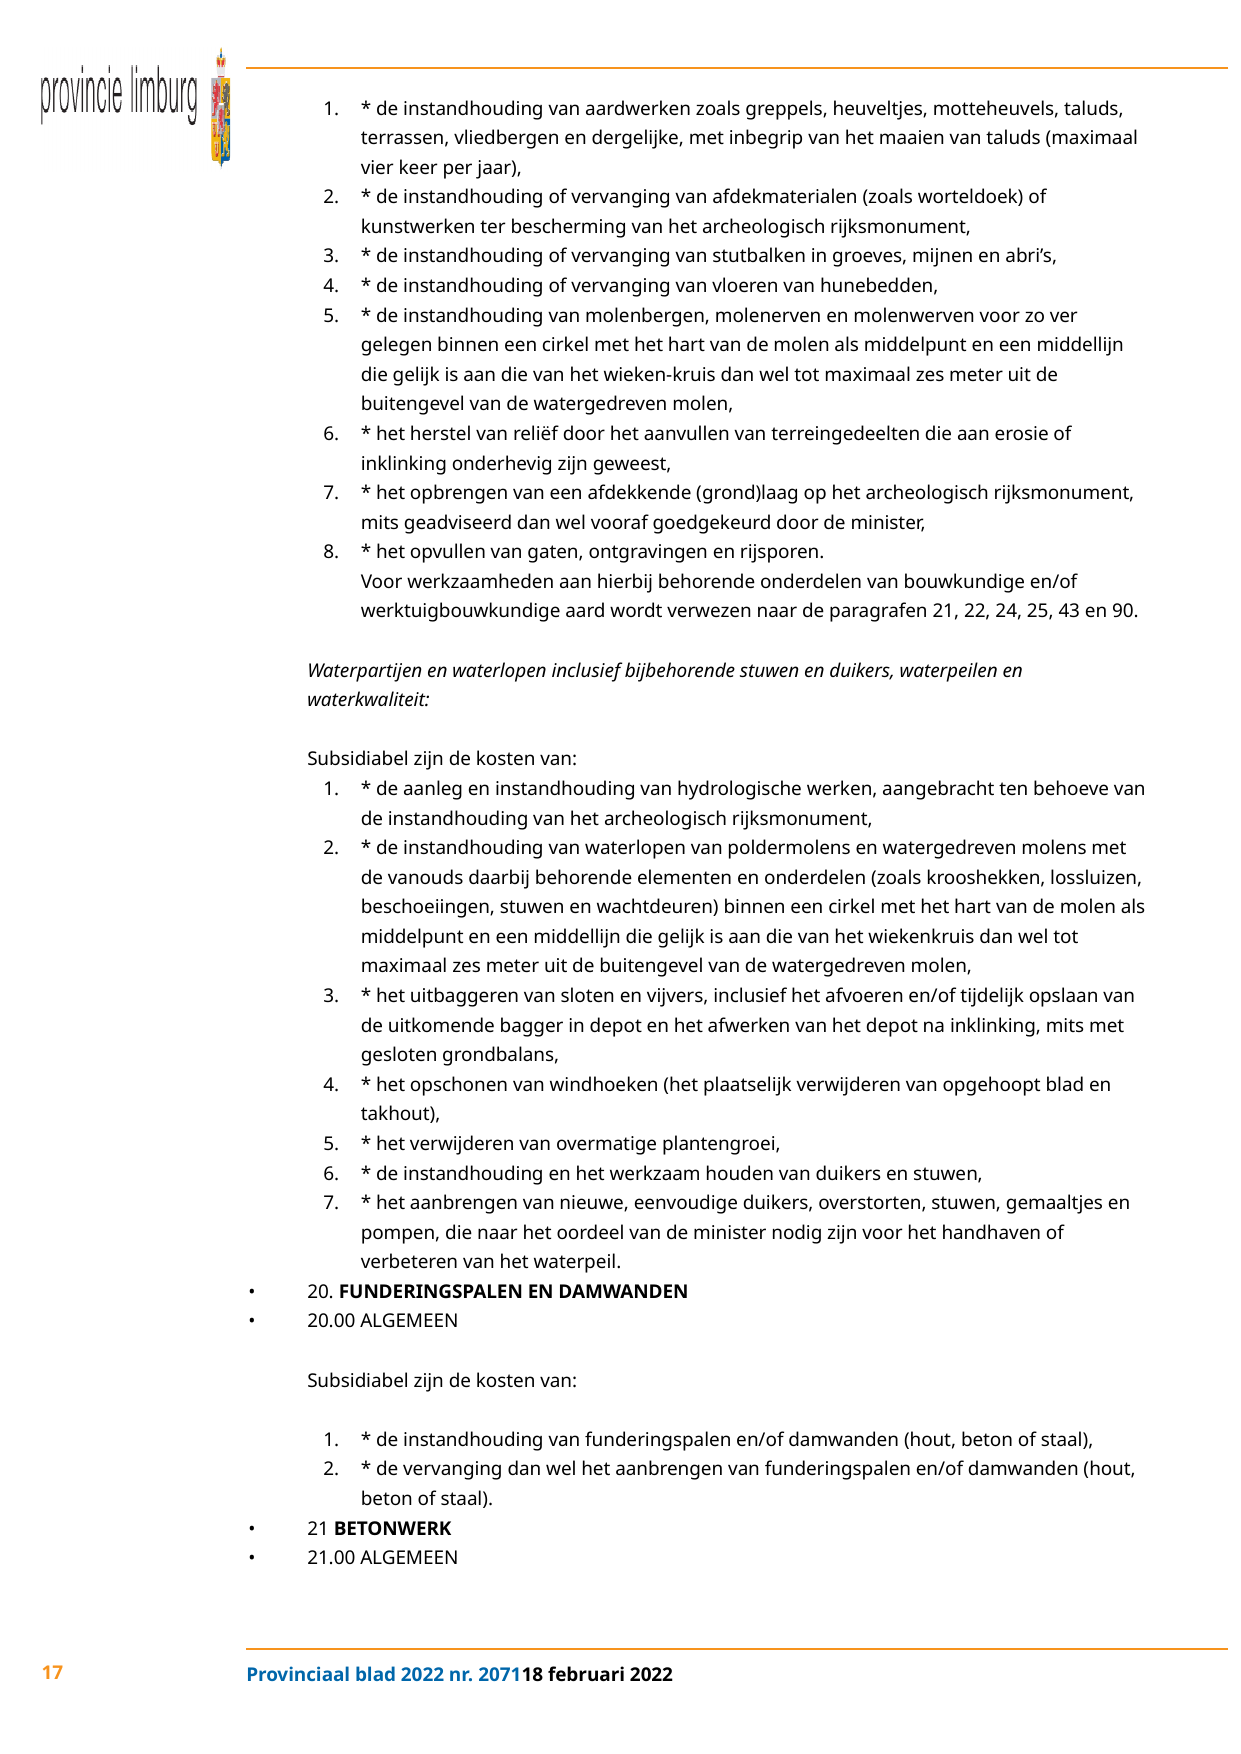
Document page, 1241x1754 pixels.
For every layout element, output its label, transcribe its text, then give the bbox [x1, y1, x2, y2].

list * het aanbrengen van nieuwe, eenvoudige duikers, overstorten, stuwen, gemaaltjes en pompen, die naar het oordeel van de minister nodig zijn voor het handhaven of verbeteren van het waterpeil. [323, 1189, 1152, 1274]
list * de vervanging dan wel het aanbrengen van funderingspalen en/of damwanden (hout, beton of staal). [323, 1456, 1152, 1511]
picture [41, 47, 231, 172]
list * de instandhouding of vervanging van vloeren van hunebedden, [323, 272, 1152, 298]
list 20. FUNDERINGSPALEN EN DAMWANDEN [248, 1278, 1152, 1304]
list * het opvullen van gaten, ontgravingen en rijsporen. [323, 538, 1152, 564]
list 21 BETONWERK [248, 1515, 1152, 1541]
list * de instandhouding of vervanging van stutbalken in groeves, mijnen en abri’s, [323, 243, 1152, 268]
list * de instandhouding en het werkzaam houden van duikers en stuwen, [323, 1160, 1152, 1186]
list * het herstel van reliëf door het aanvullen van terreingedeelten die aan erosie of inklinking onderhevig zijn geweest, [323, 420, 1152, 476]
list * de aanleg en instandhouding van hydrologische werken, aangebracht ten behoeve van de instandhouding van het archeologisch rijksmonument, [323, 775, 1152, 831]
list Voor werkzaamheden aan hierbij behorende onderdelen van bouwkundige en/of werktuigbouwkundige aard wordt verwezen naar de paragrafen 21, 22, 24, 25, 43 en 90. [323, 568, 1152, 623]
list Waterpartijen en waterlopen inclusief bijbehorende stuwen en duikers, waterpeilen en waterkwaliteit: [248, 657, 1152, 712]
list Subsidiabel zijn de kosten van: [248, 1367, 1152, 1393]
list * het opschonen van windhoeken (het plaatselijk verwijderen van opgehoopt blad en takhout), [323, 1071, 1152, 1126]
list * de instandhouding van waterlopen van poldermolens en watergedreven molens met de vanouds daarbij behorende elementen en onderdelen (zoals krooshekken, lossluizen, beschoeiingen, stuwen en wachtdeuren) binnen een cirkel met het hart van de molen als middelpunt en een middellijn die gelijk is aan die van het wiekenkruis dan wel tot maximaal zes meter uit de buitengevel van de watergedreven molen, [323, 834, 1152, 978]
list * de instandhouding of vervanging van afdekmaterialen (zoals worteldoek) of kunstwerken ter bescherming van het archeologisch rijksmonument, [323, 183, 1152, 239]
list Subsidiabel zijn de kosten van: [248, 746, 1152, 771]
list 20.00 ALGEMEEN [248, 1308, 1152, 1333]
list * het uitbaggeren van sloten en vijvers, inclusief het afvoeren en/of tijdelijk opslaan van de uitkomende bagger in depot en het afwerken van het depot na inklinking, mits met gesloten grondbalans, [323, 982, 1152, 1067]
list * het opbrengen van een afdekkende (grond)laag op het archeologisch rijksmonument, mits geadviseerd dan wel vooraf goedgekeurd door de minister, [323, 479, 1152, 535]
list 21.00 ALGEMEEN [248, 1544, 1152, 1570]
list * de instandhouding van funderingspalen en/of damwanden (hout, beton of staal), [323, 1426, 1152, 1452]
list * de instandhouding van aardwerken zoals greppels, heuveltjes, motteheuvels, taluds, terrassen, vliedbergen en dergelijke, met inbegrip van het maaien van taluds (maximaal vier keer per jaar), [323, 95, 1152, 180]
list * de instandhouding van molenbergen, molenerven en molenwerven voor zo ver gelegen binnen een cirkel met het hart van de molen als middelpunt en een middellijn die gelijk is aan die van het wieken-kruis dan wel tot maximaal zes meter uit de buitengevel van de watergedreven molen, [323, 302, 1152, 416]
list * het verwijderen van overmatige plantengroei, [323, 1130, 1152, 1156]
